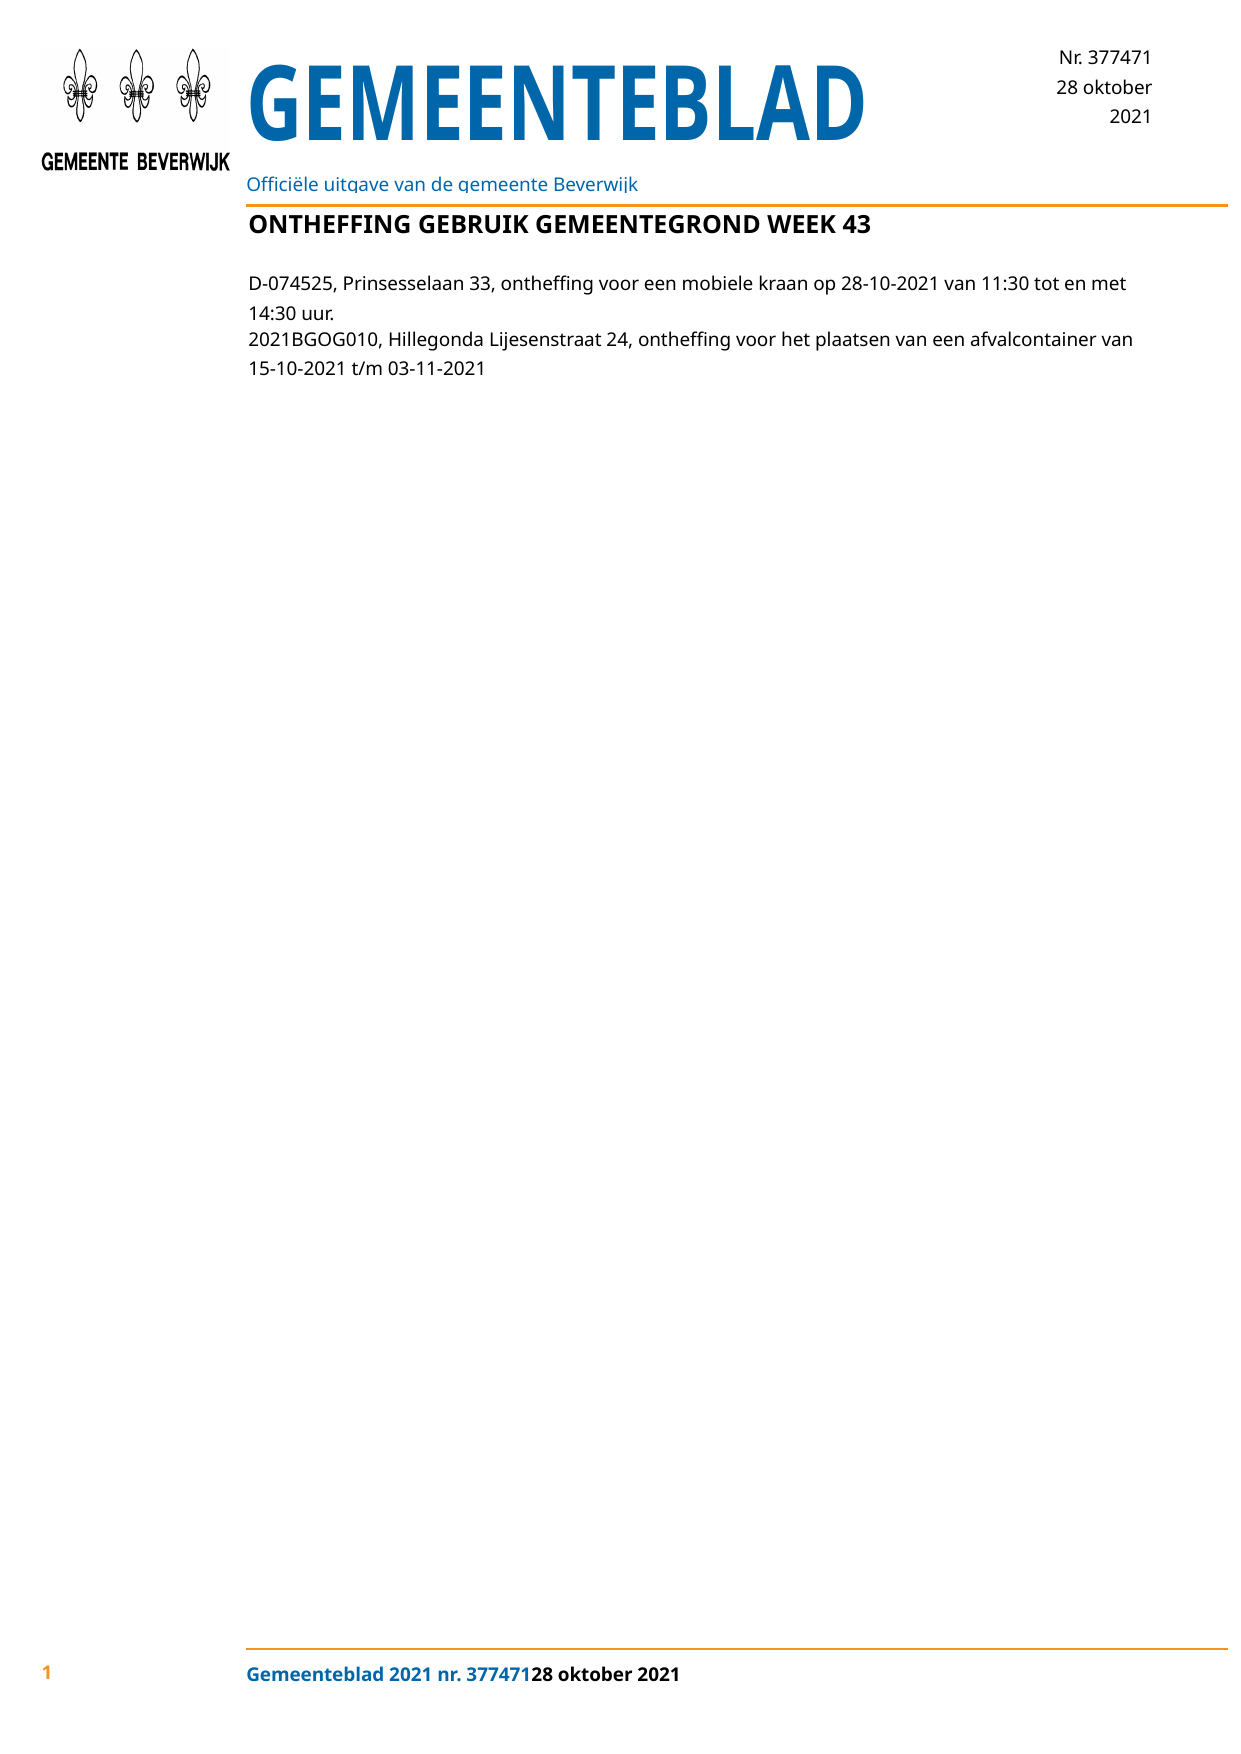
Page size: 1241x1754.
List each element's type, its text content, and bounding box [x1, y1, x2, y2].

table_header D-074525, Prinsesselaan 33, ontheffing voor een mobiele kraan op 28-10-2021 van 11:30 tot en met 14:30 uur. [248, 270, 1152, 326]
picture [41, 47, 231, 172]
text ONTHEFFING GEBRUIK GEMEENTEGROND WEEK 43 [248, 207, 1152, 241]
table_cell 2021BGOG010, Hillegonda Lijesenstraat 24, ontheffing voor het plaatsen van een afvalcontainer van 15-10-2021 t/m 03-11-2021 [248, 326, 1152, 381]
